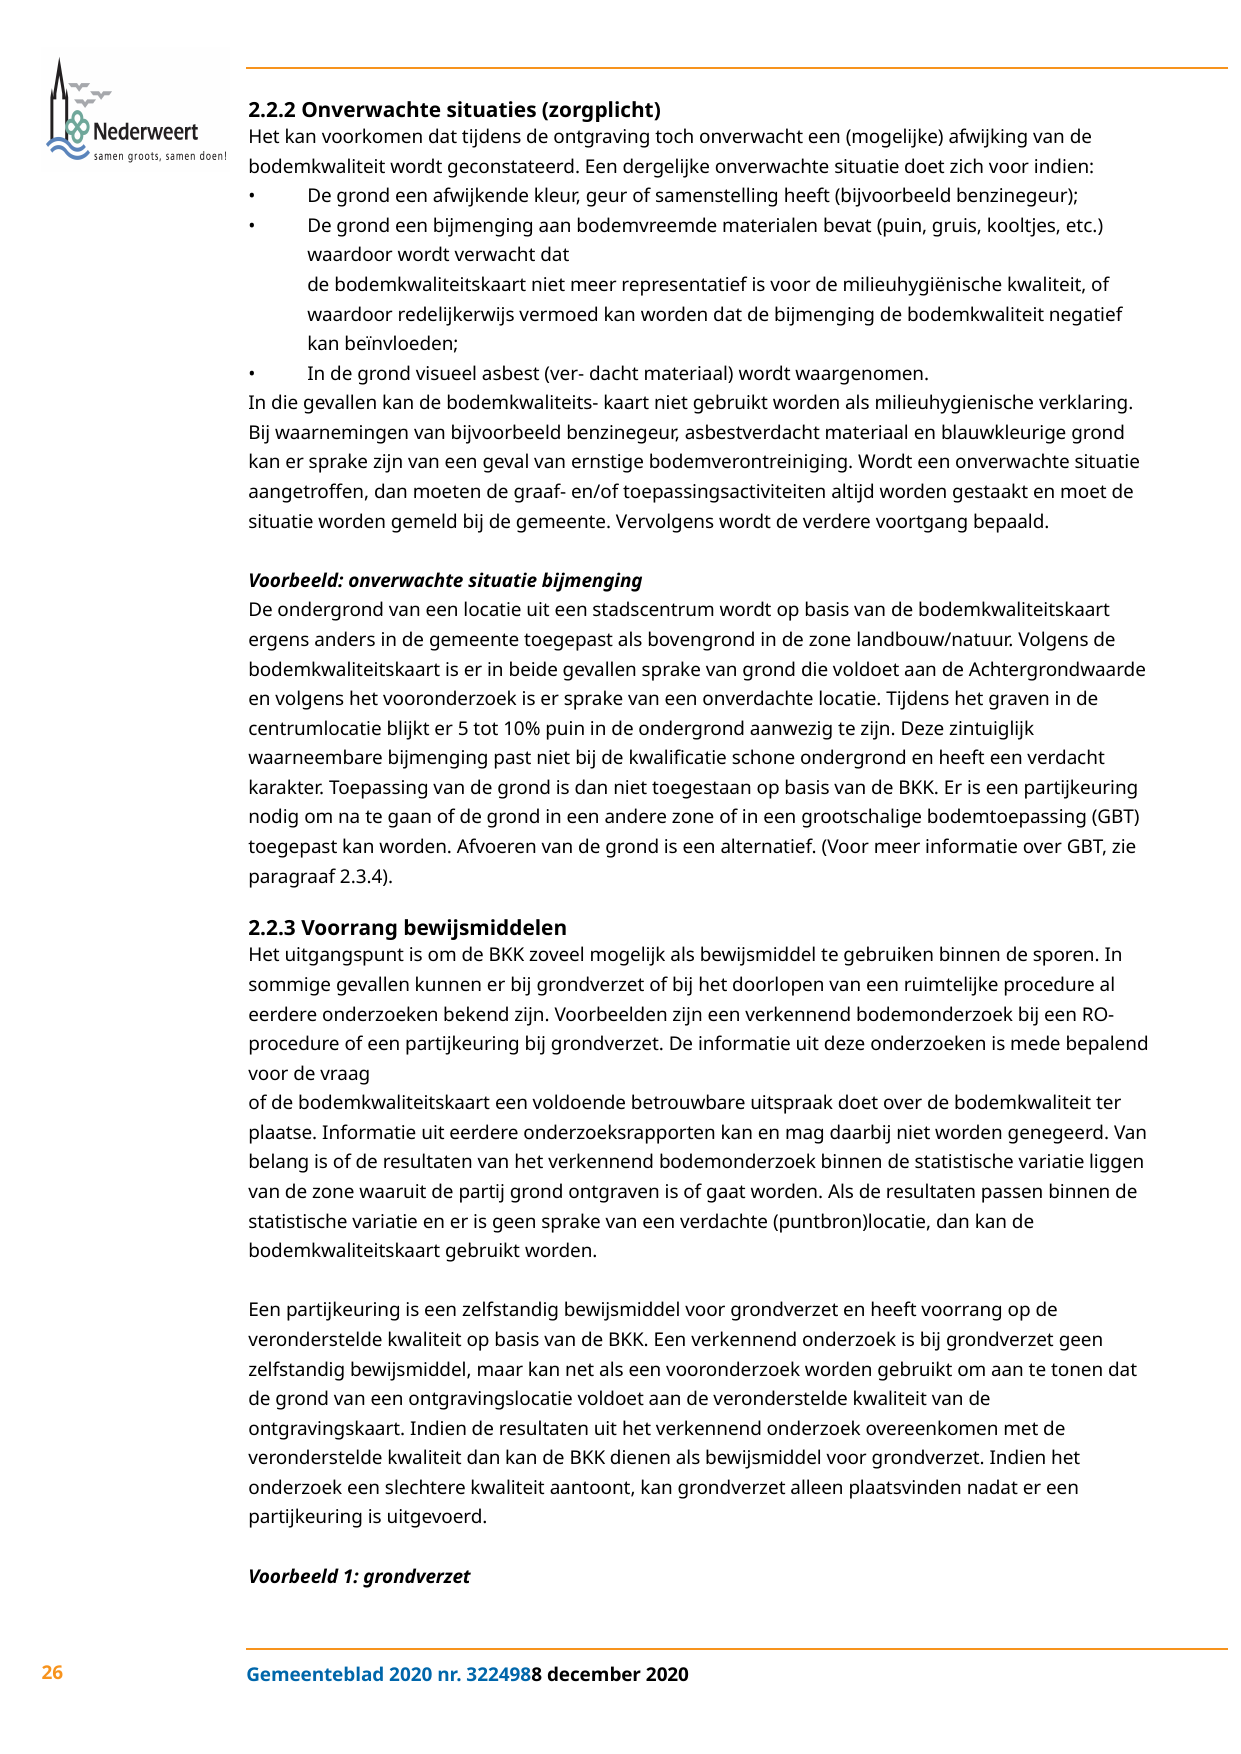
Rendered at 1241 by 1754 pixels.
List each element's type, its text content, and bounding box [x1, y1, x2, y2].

text Voorbeeld 1: grondverzet [248, 1563, 1152, 1589]
text 2.2.3 Voorrang bewijsmiddelen [248, 913, 1152, 942]
list In de grond visueel asbest (ver- dacht materiaal) wordt waargenomen. [248, 360, 1152, 386]
list De grond een afwijkende kleur, geur of samenstelling heeft (bijvoorbeeld benzinegeur); [248, 182, 1152, 208]
text 2.2.2 Onverwachte situaties (zorgplicht) [248, 95, 1152, 123]
list de bodemkwaliteitskaart niet meer representatief is voor de milieuhygiënische kwaliteit, of waardoor redelijkerwijs vermoed kan worden dat de bijmenging de bodemkwaliteit negatief kan beïnvloeden; [248, 271, 1152, 356]
text of de bodemkwaliteitskaart een voldoende betrouwbare uitspraak doet over de bodemkwaliteit ter plaatse. Informatie uit eerdere onderzoeksrapporten kan en mag daarbij niet worden genegeerd. Van belang is of de resultaten van het verkennend bodemonderzoek binnen de statistische variatie liggen van de zone waaruit de partij grond ontgraven is of gaat worden. Als de resultaten passen binnen de statistische variatie en er is geen sprake van een verdachte (puntbron)locatie, dan kan de bodemkwaliteitskaart gebruikt worden. [248, 1089, 1152, 1263]
text Het uitgangspunt is om de BKK zoveel mogelijk als bewijsmiddel te gebruiken binnen de sporen. In sommige gevallen kunnen er bij grondverzet of bij het doorlopen van een ruimtelijke procedure al eerdere onderzoeken bekend zijn. Voorbeelden zijn een verkennend bodemonderzoek bij een RO-procedure of een partijkeuring bij grondverzet. De informatie uit deze onderzoeken is mede bepalend voor de vraag [248, 942, 1152, 1086]
text Voorbeeld: onverwachte situatie bijmenging [248, 567, 1152, 593]
text Het kan voorkomen dat tijdens de ontgraving toch onverwacht een (mogelijke) afwijking van de [248, 123, 1152, 149]
picture [41, 47, 231, 172]
text In die gevallen kan de bodemkwaliteits- kaart niet gebruikt worden als milieuhygienische verklaring. Bij waarnemingen van bijvoorbeeld benzinegeur, asbestverdacht materiaal en blauwkleurige grond kan er sprake zijn van een geval van ernstige bodemverontreiniging. Wordt een onverwachte situatie aangetroffen, dan moeten de graaf- en/of toepassingsactiviteiten altijd worden gestaakt en moet de situatie worden gemeld bij de gemeente. Vervolgens wordt de verdere voortgang bepaald. [248, 389, 1152, 533]
text De ondergrond van een locatie uit een stadscentrum wordt op basis van de bodemkwaliteitskaart ergens anders in de gemeente toegepast als bovengrond in de zone landbouw/natuur. Volgens de bodemkwaliteitskaart is er in beide gevallen sprake van grond die voldoet aan de Achtergrondwaarde en volgens het vooronderzoek is er sprake van een onverdachte locatie. Tijdens het graven in de centrumlocatie blijkt er 5 tot 10% puin in de ondergrond aanwezig te zijn. Deze zintuiglijk waarneembare bijmenging past niet bij de kwalificatie schone ondergrond en heeft een verdacht karakter. Toepassing van de grond is dan niet toegestaan op basis van de BKK. Er is een partijkeuring nodig om na te gaan of de grond in een andere zone of in een grootschalige bodemtoepassing (GBT) toegepast kan worden. Afvoeren van de grond is een alternatief. (Voor meer informatie over GBT, zie paragraaf 2.3.4). [248, 597, 1152, 888]
text Een partijkeuring is een zelfstandig bewijsmiddel voor grondverzet en heeft voorrang op de veronderstelde kwaliteit op basis van de BKK. Een verkennend onderzoek is bij grondverzet geen zelfstandig bewijsmiddel, maar kan net als een vooronderzoek worden gebruikt om aan te tonen dat de grond van een ontgravingslocatie voldoet aan de veronderstelde kwaliteit van de ontgravingskaart. Indien de resultaten uit het verkennend onderzoek overeenkomen met de veronderstelde kwaliteit dan kan de BKK dienen als bewijsmiddel voor grondverzet. Indien het onderzoek een slechtere kwaliteit aantoont, kan grondverzet alleen plaatsvinden nadat er een partijkeuring is uitgevoerd. [248, 1297, 1152, 1529]
list De grond een bijmenging aan bodemvreemde materialen bevat (puin, gruis, kooltjes, etc.) waardoor wordt verwacht dat [248, 212, 1152, 267]
text bodemkwaliteit wordt geconstateerd. Een dergelijke onverwachte situatie doet zich voor indien: [248, 153, 1152, 178]
